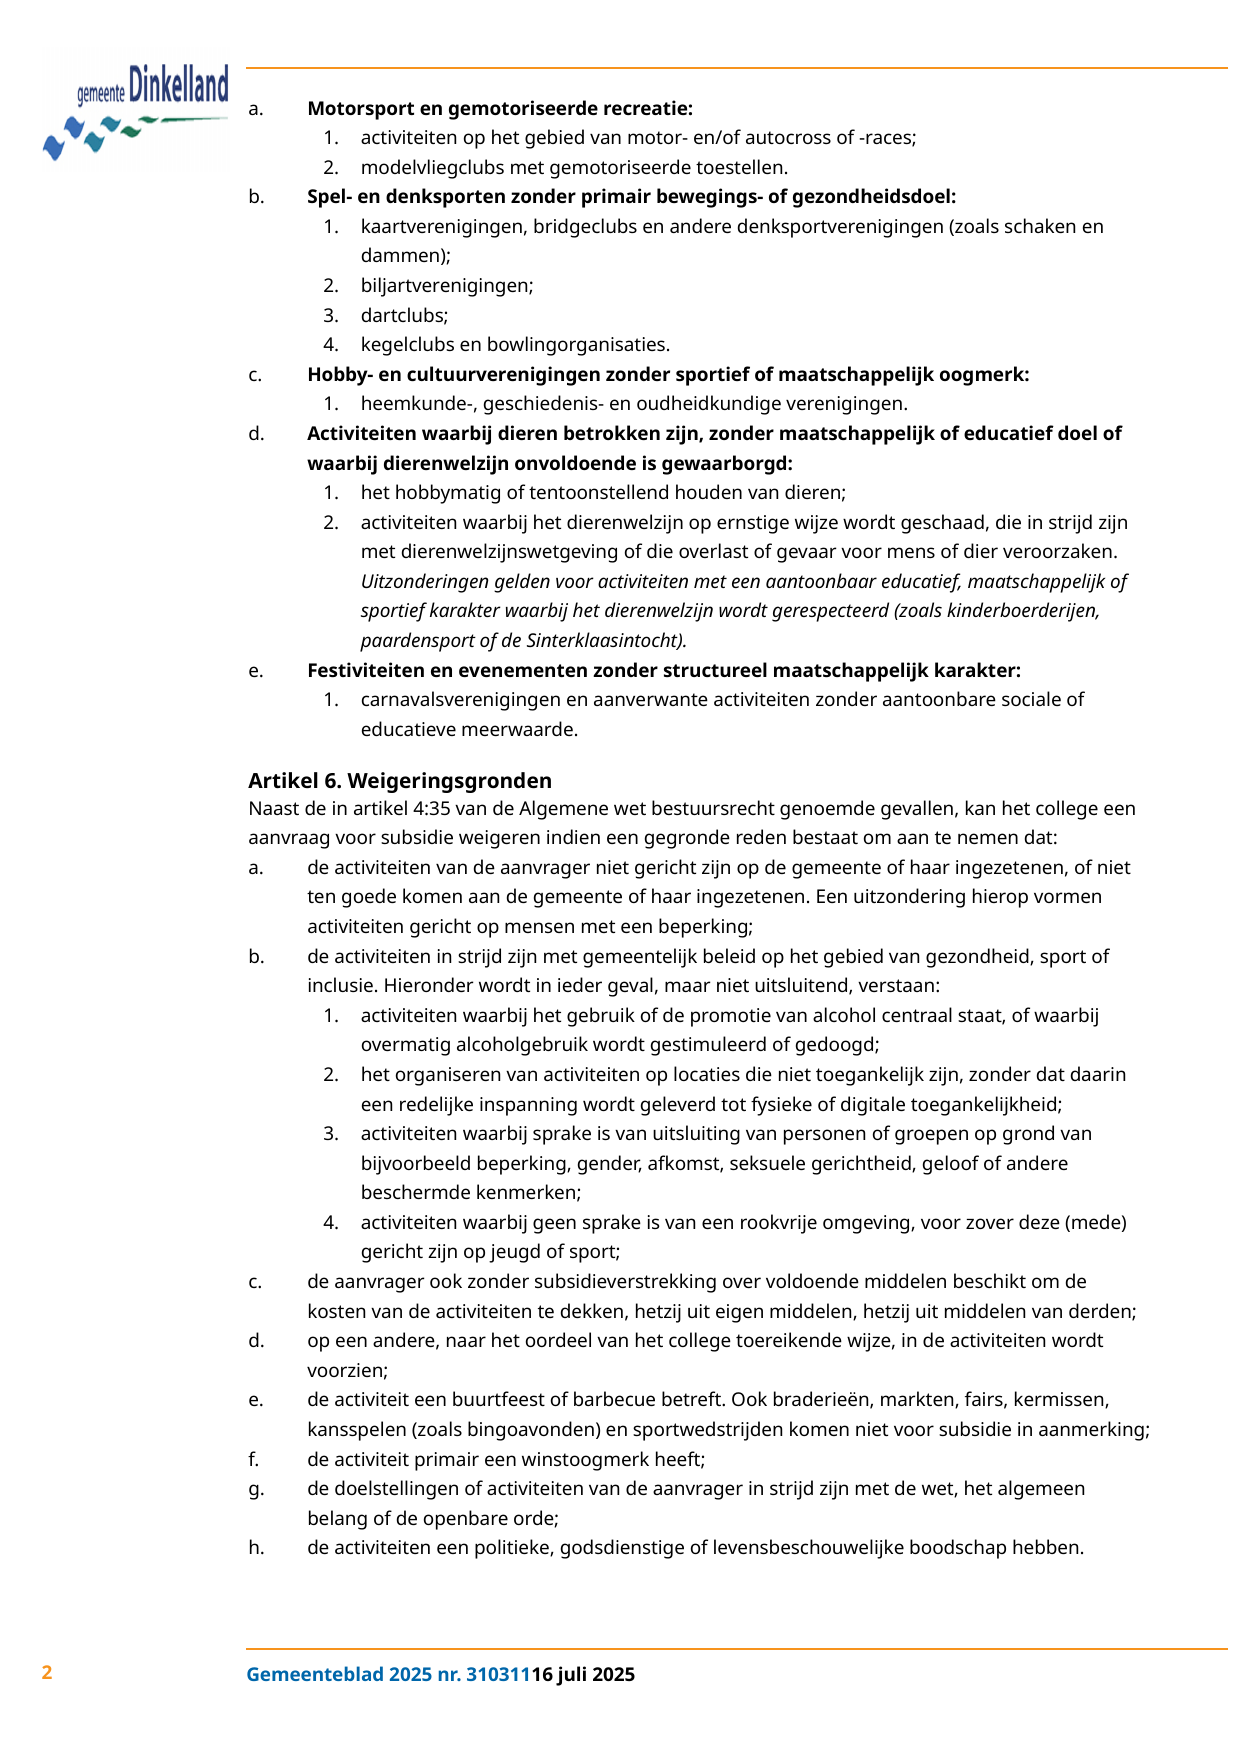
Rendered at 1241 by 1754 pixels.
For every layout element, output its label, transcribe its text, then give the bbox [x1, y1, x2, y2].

list Spel- en denksporten zonder primair bewegings- of gezondheidsdoel: [248, 183, 1152, 209]
text Naast de in artikel 4:35 van de Algemene wet bestuursrecht genoemde gevallen, kan het college een aanvraag voor subsidie weigeren indien een gegronde reden bestaat om aan te nemen dat: [248, 795, 1152, 850]
list kegelclubs en bowlingorganisaties. [323, 331, 1152, 357]
list Festiviteiten en evenementen zonder structureel maatschappelijk karakter: [248, 657, 1152, 683]
list carnavalsverenigingen en aanverwante activiteiten zonder aantoonbare sociale of educatieve meerwaarde. [323, 686, 1152, 742]
list Hobby- en cultuurverenigingen zonder sportief of maatschappelijk oogmerk: [248, 361, 1152, 387]
list Uitzonderingen gelden voor activiteiten met een aantoonbaar educatief, maatschappelijk of sportief karakter waarbij het dierenwelzijn wordt gerespecteerd (zoals kinderboerderijen, paardensport of de Sinterklaasintocht). [323, 568, 1152, 653]
list de aanvrager ook zonder subsidieverstrekking over voldoende middelen beschikt om de kosten van de activiteiten te dekken, hetzij uit eigen middelen, hetzij uit middelen van derden; [248, 1268, 1152, 1323]
list het organiseren van activiteiten op locaties die niet toegankelijk zijn, zonder dat daarin een redelijke inspanning wordt geleverd tot fysieke of digitale toegankelijkheid; [323, 1061, 1152, 1116]
list activiteiten waarbij het gebruik of de promotie van alcohol centraal staat, of waarbij overmatig alcoholgebruik wordt gestimuleerd of gedoogd; [323, 1002, 1152, 1057]
list de activiteiten van de aanvrager niet gericht zijn op de gemeente of haar ingezetenen, of niet ten goede komen aan de gemeente of haar ingezetenen. Een uitzondering hierop vormen activiteiten gericht op mensen met een beperking; [248, 854, 1152, 939]
list de activiteiten een politieke, godsdienstige of levensbeschouwelijke boodschap hebben. [248, 1534, 1152, 1560]
list activiteiten waarbij sprake is van uitsluiting van personen of groepen op grond van bijvoorbeeld beperking, gender, afkomst, seksuele gerichtheid, geloof of andere beschermde kenmerken; [323, 1120, 1152, 1205]
list activiteiten waarbij geen sprake is van een rookvrije omgeving, voor zover deze (mede) gericht zijn op jeugd of sport; [323, 1209, 1152, 1264]
list kaartverenigingen, bridgeclubs en andere denksportverenigingen (zoals schaken en dammen); [323, 213, 1152, 268]
list activiteiten op het gebied van motor- en/of autocross of -races; [323, 124, 1152, 150]
list Motorsport en gemotoriseerde recreatie: [248, 95, 1152, 121]
list heemkunde-, geschiedenis- en oudheidkundige verenigingen. [323, 391, 1152, 416]
list de doelstellingen of activiteiten van de aanvrager in strijd zijn met de wet, het algemeen belang of de openbare orde; [248, 1475, 1152, 1531]
list biljartverenigingen; [323, 272, 1152, 298]
list op een andere, naar het oordeel van het college toereikende wijze, in de activiteiten wordt voorzien; [248, 1327, 1152, 1383]
text Artikel 6. Weigeringsgronden [248, 766, 1152, 795]
list de activiteit primair een winstoogmerk heeft; [248, 1446, 1152, 1471]
list modelvliegclubs met gemotoriseerde toestellen. [323, 154, 1152, 180]
list de activiteit een buurtfeest of barbecue betreft. Ook braderieën, markten, fairs, kermissen, kansspelen (zoals bingoavonden) en sportwedstrijden komen niet voor subsidie in aanmerking; [248, 1387, 1152, 1442]
list activiteiten waarbij het dierenwelzijn op ernstige wijze wordt geschaad, die in strijd zijn met dierenwelzijnswetgeving of die overlast of gevaar voor mens of dier veroorzaken. [323, 509, 1152, 564]
list Activiteiten waarbij dieren betrokken zijn, zonder maatschappelijk of educatief doel of waarbij dierenwelzijn onvoldoende is gewaarborgd: [248, 420, 1152, 476]
list het hobbymatig of tentoonstellend houden van dieren; [323, 479, 1152, 505]
list de activiteiten in strijd zijn met gemeentelijk beleid op het gebied van gezondheid, sport of inclusie. Hieronder wordt in ieder geval, maar niet uitsluitend, verstaan: [248, 943, 1152, 998]
picture [41, 47, 231, 172]
list dartclubs; [323, 302, 1152, 328]
